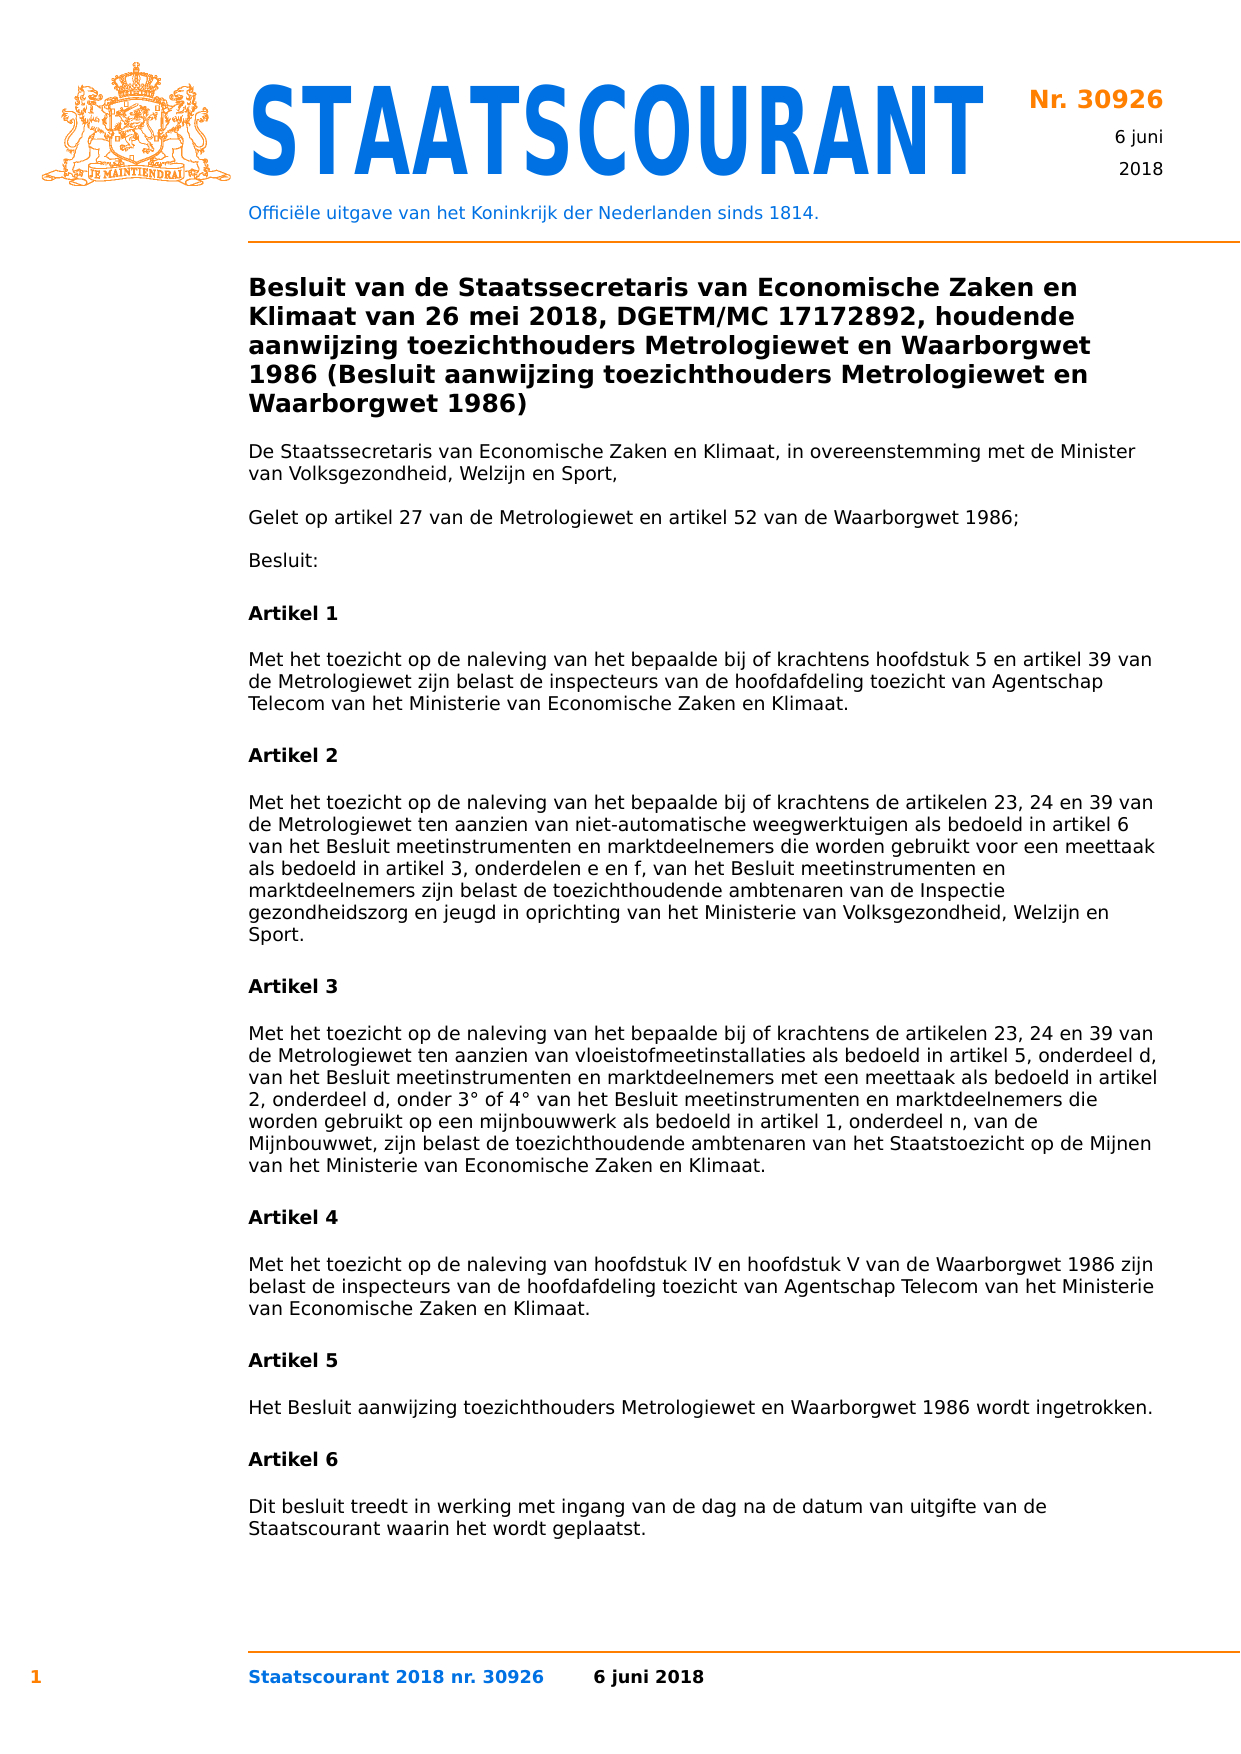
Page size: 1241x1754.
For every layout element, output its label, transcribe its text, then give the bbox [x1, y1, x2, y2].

table_cell 6 juni [998, 121, 1240, 153]
text Het Besluit aanwijzing toezichthouders Metrologiewet en Waarborgwet 1986 wordt ingetrokken. [248, 1397, 1163, 1419]
text Gelet op artikel 27 van de Metrologiewet en artikel 52 van de Waarborgwet 1986; [248, 507, 1163, 528]
text De Staatssecretaris van Economische Zaken en Klimaat, in overeenstemming met de Minister van Volksgezondheid, Welzijn en Sport, [248, 441, 1163, 485]
subtitle Artikel 1 [248, 602, 1163, 624]
subtitle Besluit van de Staatssecretaris van Economische Zaken en Klimaat van 26 mei 2018, DGETM/MC 17172892, houdende aanwijzing toezichthouders Metrologiewet en Waarborgwet 1986 (Besluit aanwijzing toezichthouders Metrologiewet en Waarborgwet 1986) [248, 273, 1163, 419]
text Dit besluit treedt in werking met ingang van de dag na de datum van uitgifte van de Staatscourant waarin het wordt geplaatst. [248, 1496, 1163, 1540]
subtitle Artikel 6 [248, 1449, 1163, 1471]
picture [41, 62, 231, 186]
subtitle Artikel 4 [248, 1207, 1163, 1229]
text Met het toezicht op de naleving van hoofdstuk IV en hoofdstuk V van de Waarborgwet 1986 zijn belast de inspecteurs van de hoofdafdeling toezicht van Agentschap Telecom van het Ministerie van Economische Zaken en Klimaat. [248, 1254, 1163, 1320]
table_cell 2018 [998, 153, 1240, 203]
subtitle Artikel 3 [248, 976, 1163, 998]
text Met het toezicht op de naleving van het bepaalde bij of krachtens hoofdstuk 5 en artikel 39 van de Metrologiewet zijn belast de inspecteurs van de hoofdafdeling toezicht van Agentschap Telecom van het Ministerie van Economische Zaken en Klimaat. [248, 649, 1163, 715]
subtitle Artikel 5 [248, 1350, 1163, 1372]
text Met het toezicht op de naleving van het bepaalde bij of krachtens de artikelen 23, 24 en 39 van de Metrologiewet ten aanzien van vloeistofmeetinstallaties als bedoeld in artikel 5, onderdeel d, van het Besluit meetinstrumenten en marktdeelnemers met een meettaak als bedoeld in artikel 2, onderdeel d, onder 3° of 4° van het Besluit meetinstrumenten en marktdeelnemers die worden gebruikt op een mijnbouwwerk als bedoeld in artikel 1, onderdeel n, van de Mijnbouwwet, zijn belast de toezichthoudende ambtenaren van het Staatstoezicht op de Mijnen van het Ministerie van Economische Zaken en Klimaat. [248, 1023, 1163, 1177]
table_header [25, 62, 248, 241]
subtitle Artikel 2 [248, 745, 1163, 767]
table_header Nr. 30926 [998, 62, 1240, 121]
text Besluit: [248, 550, 1163, 572]
text Met het toezicht op de naleving van het bepaalde bij of krachtens de artikelen 23, 24 en 39 van de Metrologiewet ten aanzien van niet-automatische weegwerktuigen als bedoeld in artikel 6 van het Besluit meetinstrumenten en marktdeelnemers die worden gebruikt voor een meettaak als bedoeld in artikel 3, onderdelen e en f, van het Besluit meetinstrumenten en marktdeelnemers zijn belast de toezichthoudende ambtenaren van de Inspectie gezondheidszorg en jeugd in oprichting van het Ministerie van Volksgezondheid, Welzijn en Sport. [248, 792, 1163, 946]
table_cell Officiële uitgave van het Koninkrijk der Nederlanden sinds 1814. [248, 203, 1240, 241]
table_header STAATSCOURANT [248, 62, 998, 203]
